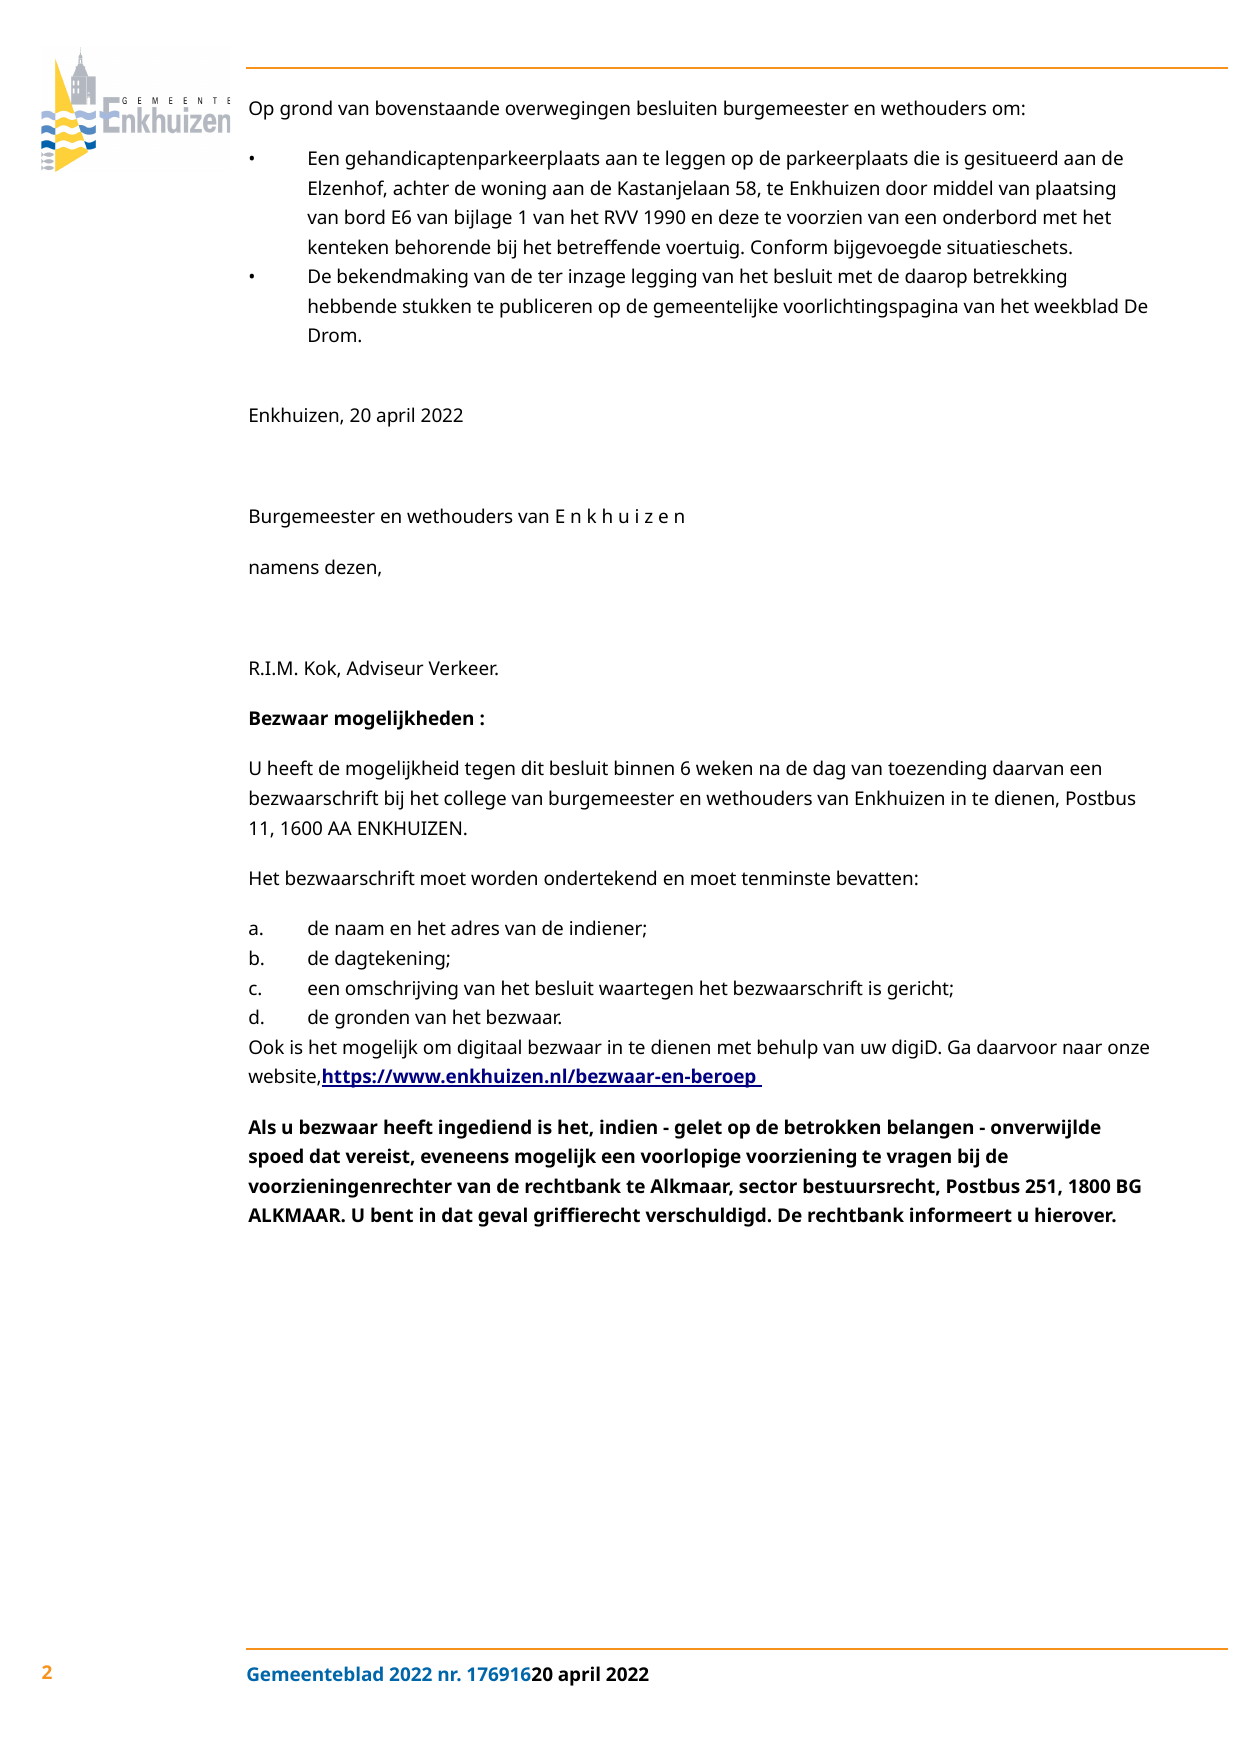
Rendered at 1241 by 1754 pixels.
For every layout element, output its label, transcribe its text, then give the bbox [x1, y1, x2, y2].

list de naam en het adres van de indiener; [248, 916, 1152, 941]
text Burgemeester en wethouders van E n k h u i z e n [248, 503, 1152, 529]
list de gronden van het bezwaar. [248, 1004, 1152, 1030]
text Als u bezwaar heeft ingediend is het, indien - gelet op de betrokken belangen - onverwijlde spoed dat vereist, eveneens mogelijk een voorlopige voorziening te vragen bij de voorzieningenrechter van de rechtbank te Alkmaar, sector bestuursrecht, Postbus 251, 1800 BG ALKMAAR. U bent in dat geval griffierecht verschuldigd. De rechtbank informeert u hierover. [248, 1114, 1152, 1228]
text Bezwaar mogelijkheden : [248, 705, 1152, 731]
list Een gehandicaptenparkeerplaats aan te leggen op de parkeerplaats die is gesitueerd aan de Elzenhof, achter de woning aan de Kastanjelaan 58, te Enkhuizen door middel van plaatsing van bord E6 van bijlage 1 van het RVV 1990 en deze te voorzien van een onderbord met het kenteken behorende bij het betreffende voertuig. Conform bijgevoegde situatieschets. [248, 145, 1152, 260]
list de dagtekening; [248, 945, 1152, 971]
text R.I.M. Kok, Adviseur Verkeer. [248, 655, 1152, 681]
list een omschrijving van het besluit waartegen het bezwaarschrift is gericht; [248, 975, 1152, 1001]
text Ook is het mogelijk om digitaal bezwaar in te dienen met behulp van uw digiD. Ga daarvoor naar onze website,https://www.enkhuizen.nl/bezwaar-en-beroep [248, 1034, 1152, 1089]
text Het bezwaarschrift moet worden ondertekend en moet tenminste bevatten: [248, 865, 1152, 891]
picture [41, 47, 231, 172]
text Enkhuizen, 20 april 2022 [248, 403, 1152, 428]
text U heeft de mogelijkheid tegen dit besluit binnen 6 weken na de dag van toezending daarvan een bezwaarschrift bij het college van burgemeester en wethouders van Enkhuizen in te dienen, Postbus 11, 1600 AA ENKHUIZEN. [248, 756, 1152, 841]
text namens dezen, [248, 554, 1152, 580]
list De bekendmaking van de ter inzage legging van het besluit met de daarop betrekking hebbende stukken te publiceren op de gemeentelijke voorlichtingspagina van het weekblad De Drom. [248, 263, 1152, 348]
text Op grond van bovenstaande overwegingen besluiten burgemeester en wethouders om: [248, 95, 1152, 121]
